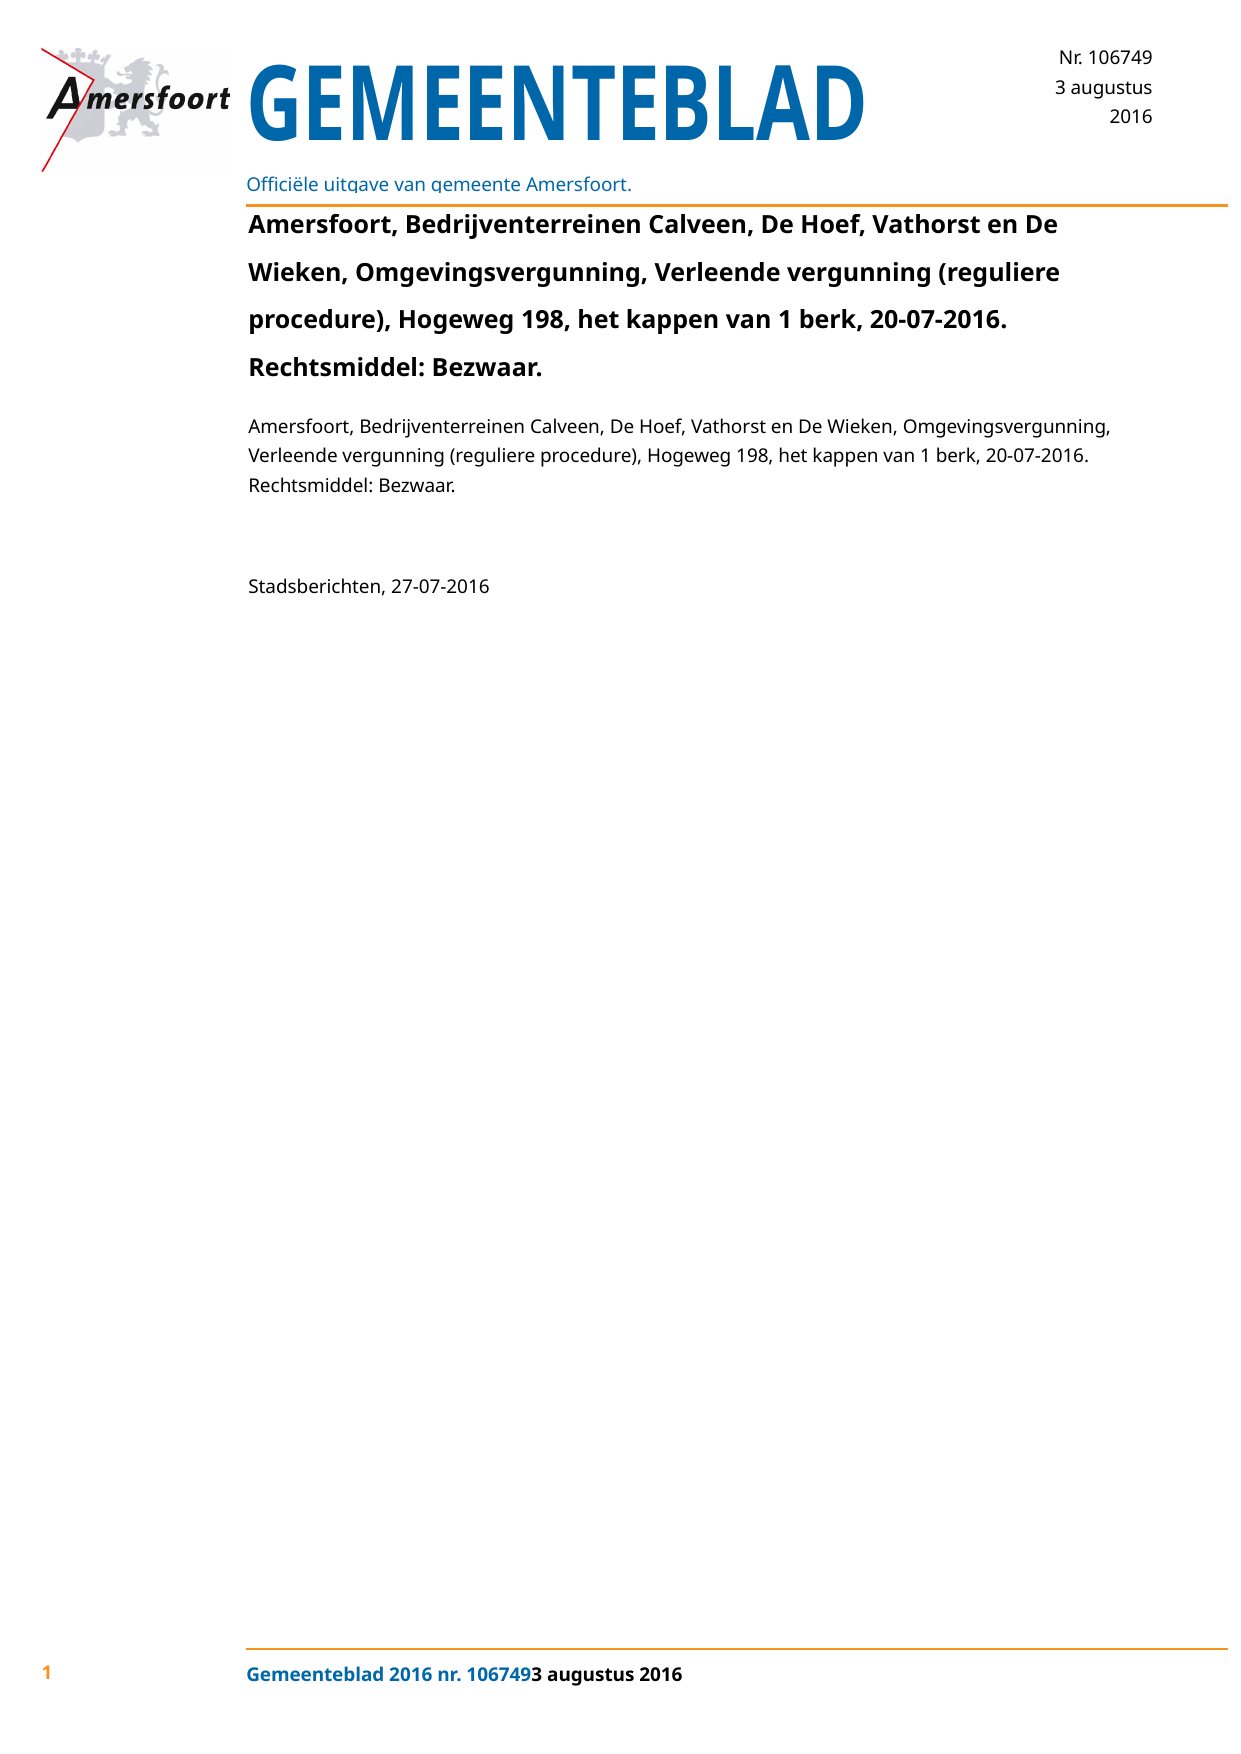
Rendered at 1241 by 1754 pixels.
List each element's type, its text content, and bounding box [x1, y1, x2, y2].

text Amersfoort, Bedrijventerreinen Calveen, De Hoef, Vathorst en De Wieken, Omgevingsvergunning, Verleende vergunning (reguliere procedure), Hogeweg 198, het kappen van 1 berk, 20-07-2016. Rechtsmiddel: Bezwaar. [248, 413, 1152, 498]
text Stadsberichten, 27-07-2016 [248, 573, 1152, 599]
text Amersfoort, Bedrijventerreinen Calveen, De Hoef, Vathorst en De Wieken, Omgevingsvergunning, Verleende vergunning (reguliere procedure), Hogeweg 198, het kappen van 1 berk, 20-07-2016. Rechtsmiddel: Bezwaar. [248, 207, 1152, 384]
picture [41, 47, 231, 172]
